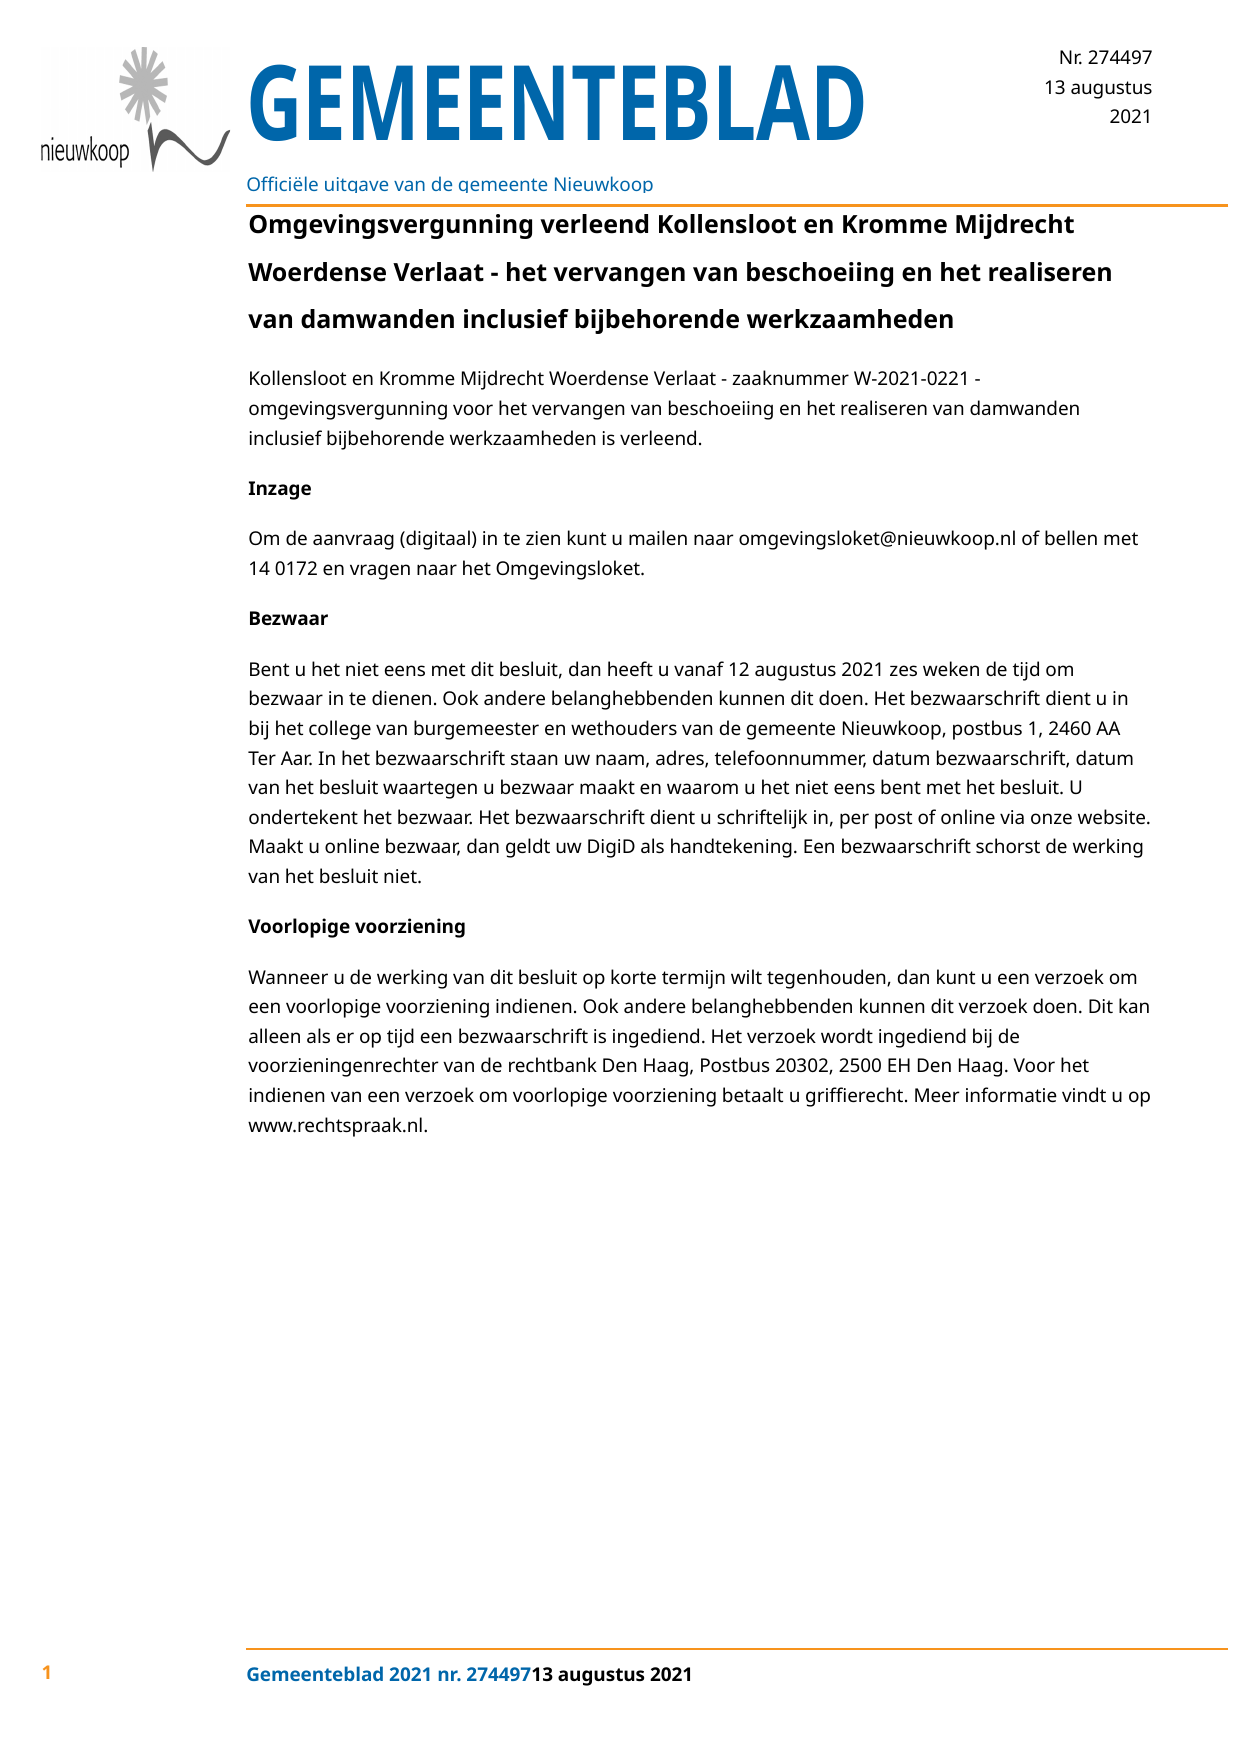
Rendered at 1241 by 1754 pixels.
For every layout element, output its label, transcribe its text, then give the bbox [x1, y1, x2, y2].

text Om de aanvraag (digitaal) in te zien kunt u mailen naar omgevingsloket@nieuwkoop.nl of bellen met 14 0172 en vragen naar het Omgevingsloket. [248, 526, 1152, 581]
text Inzage [248, 475, 1152, 501]
text Voorlopige voorziening [248, 913, 1152, 939]
text Bezwaar [248, 606, 1152, 631]
text Omgevingsvergunning verleend Kollensloot en Kromme Mijdrecht Woerdense Verlaat - het vervangen van beschoeiing en het realiseren van damwanden inclusief bijbehorende werkzaamheden [248, 207, 1152, 336]
text Wanneer u de werking van dit besluit op korte termijn wilt tegenhouden, dan kunt u een verzoek om een voorlopige voorziening indienen. Ook andere belanghebbenden kunnen dit verzoek doen. Dit kan alleen als er op tijd een bezwaarschrift is ingediend. Het verzoek wordt ingediend bij de voorzieningenrechter van de rechtbank Den Haag, Postbus 20302, 2500 EH Den Haag. Voor het indienen van een verzoek om voorlopige voorziening betaalt u griffierecht. Meer informatie vindt u op www.rechtspraak.nl. [248, 964, 1152, 1137]
text Bent u het niet eens met dit besluit, dan heeft u vanaf 12 augustus 2021 zes weken de tijd om bezwaar in te dienen. Ook andere belanghebbenden kunnen dit doen. Het bezwaarschrift dient u in bij het college van burgemeester en wethouders van de gemeente Nieuwkoop, postbus 1, 2460 AA Ter Aar. In het bezwaarschrift staan uw naam, adres, telefoonnummer, datum bezwaarschrift, datum van het besluit waartegen u bezwaar maakt en waarom u het niet eens bent met het besluit. U ondertekent het bezwaar. Het bezwaarschrift dient u schriftelijk in, per post of online via onze website. Maakt u online bezwaar, dan geldt uw DigiD als handtekening. Een bezwaarschrift schorst de werking van het besluit niet. [248, 656, 1152, 889]
text Kollensloot en Kromme Mijdrecht Woerdense Verlaat - zaaknummer W-2021-0221 - omgevingsvergunning voor het vervangen van beschoeiing en het realiseren van damwanden inclusief bijbehorende werkzaamheden is verleend. [248, 366, 1152, 450]
picture [41, 47, 231, 172]
